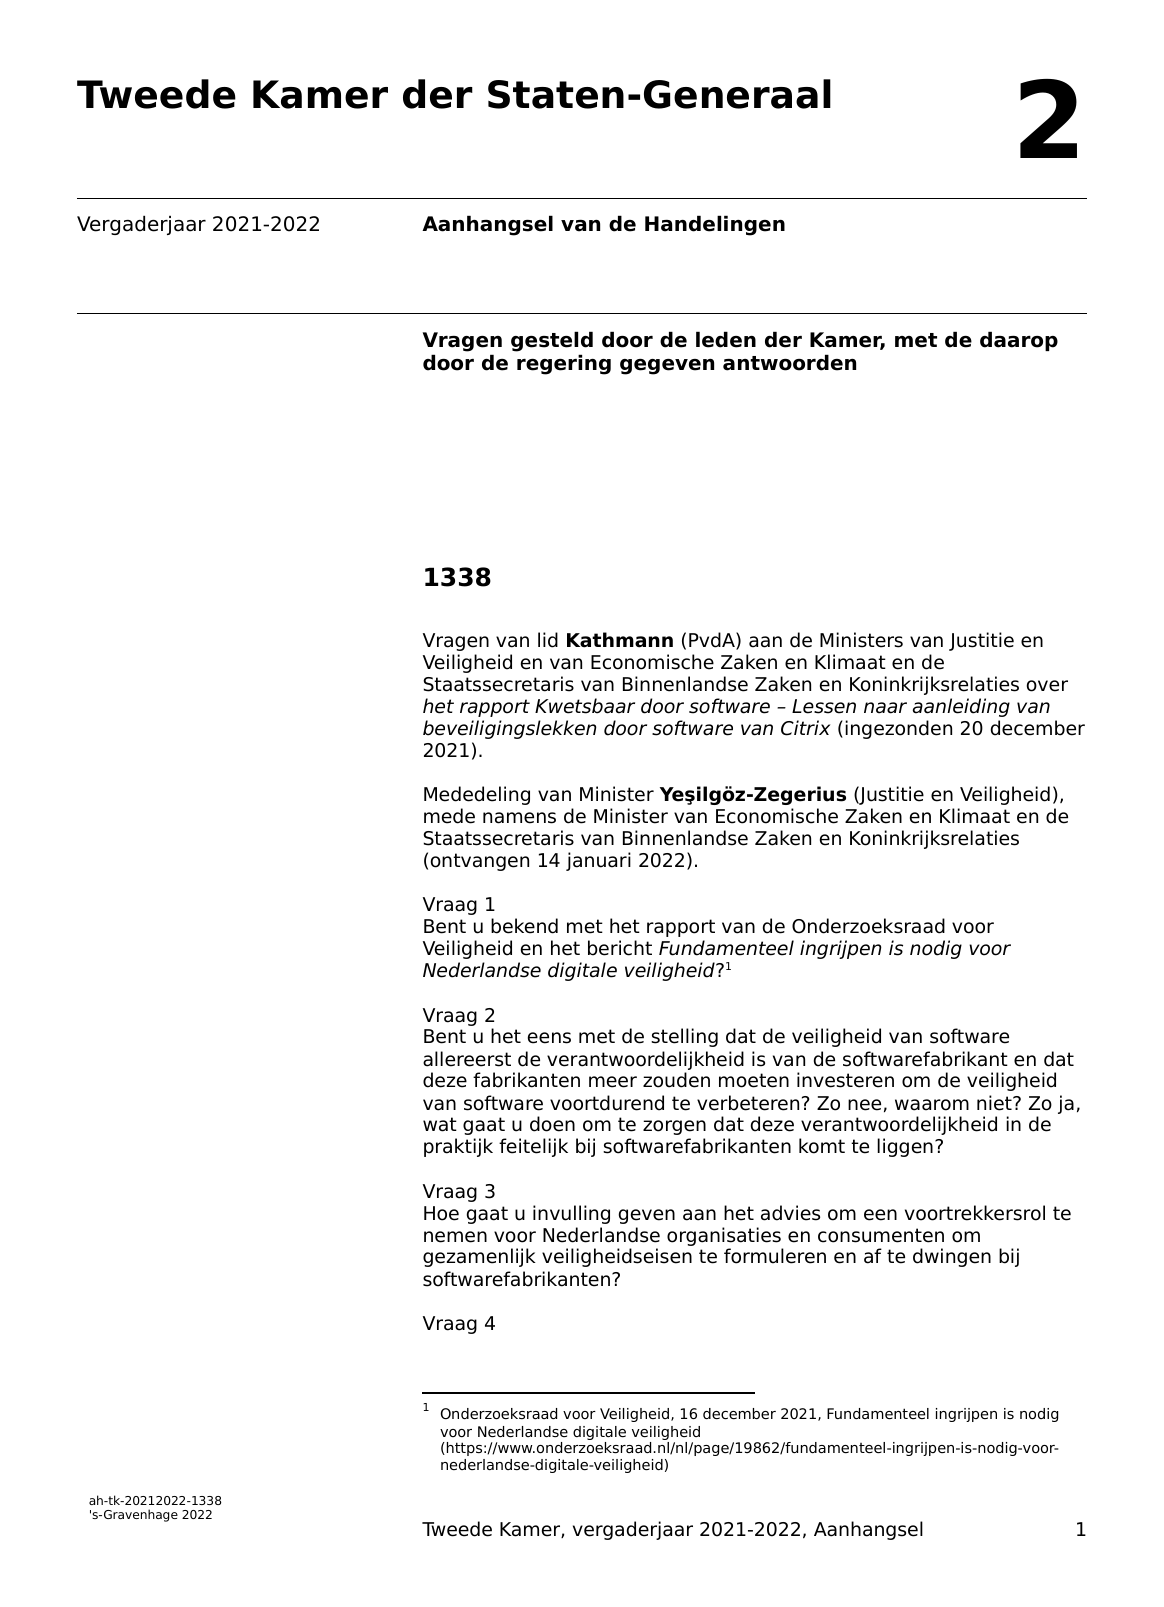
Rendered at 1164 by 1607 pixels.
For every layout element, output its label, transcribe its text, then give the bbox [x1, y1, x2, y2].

text Mededeling van Minister Yeşilgöz-Zegerius (Justitie en Veiligheid), mede namens de Minister van Economische Zaken en Klimaat en de Staatssecretaris van Binnenlandse Zaken en Koninkrijksrelaties (ontvangen 14 januari 2022). [422, 784, 1087, 872]
text Hoe gaat u invulling geven aan het advies om een voortrekkersrol te nemen voor Nederlandse organisaties en consumenten om gezamenlijk veiligheidseisen te formuleren en af te dwingen bij softwarefabrikanten? [422, 1202, 1087, 1290]
table_cell Aanhangsel van de Handelingen [422, 199, 1087, 313]
text ah-tk-20212022-1338 [88, 1494, 323, 1508]
text Onderzoeksraad voor Veiligheid, 16 december 2021, Fundamenteel ingrijpen is nodig voor Nederlandse digitale veiligheid (https://www.onderzoeksraad.nl/nl/page/19862/fundamenteel-ingrijpen-is-nodig-voor-nederlandse-digitale-veiligheid) [422, 1402, 1087, 1474]
table_cell Vergaderjaar 2021-2022 [77, 199, 422, 313]
text Vraag 2 [422, 1004, 1087, 1026]
text Vragen van lid Kathmann (PvdA) aan de Ministers van Justitie en Veiligheid en van Economische Zaken en Klimaat en de Staatssecretaris van Binnenlandse Zaken en Koninkrijksrelaties over het rapport Kwetsbaar door software – Lessen naar aanleiding van beveiligingslekken door software van Citrix (ingezonden 20 december 2021). [422, 630, 1087, 762]
table_cell Vragen gesteld door de leden der Kamer, met de daarop door de regering gegeven antwoorden [422, 314, 1087, 375]
table_header 2 [886, 59, 1087, 198]
text Bent u bekend met het rapport van de Onderzoeksraad voor Veiligheid en het bericht Fundamenteel ingrijpen is nodig voor Nederlandse digitale veiligheid? [422, 916, 1087, 982]
text Vraag 4 [422, 1313, 1087, 1334]
text Vraag 1 [422, 894, 1087, 916]
text Bent u het eens met de stelling dat de veiligheid van software allereerst de verantwoordelijkheid is van de softwarefabrikant en dat deze fabrikanten meer zouden moeten investeren om de veiligheid van software voortdurend te verbeteren? Zo nee, waarom niet? Zo ja, wat gaat u doen om te zorgen dat deze verantwoordelijkheid in de praktijk feitelijk bij softwarefabrikanten komt te liggen? [422, 1026, 1087, 1158]
table_cell [77, 314, 422, 375]
table_header Tweede Kamer der Staten-Generaal [77, 59, 886, 198]
text 1338 [422, 563, 1087, 592]
text Vraag 3 [422, 1181, 1087, 1202]
text 's-Gravenhage 2022 [88, 1508, 323, 1522]
